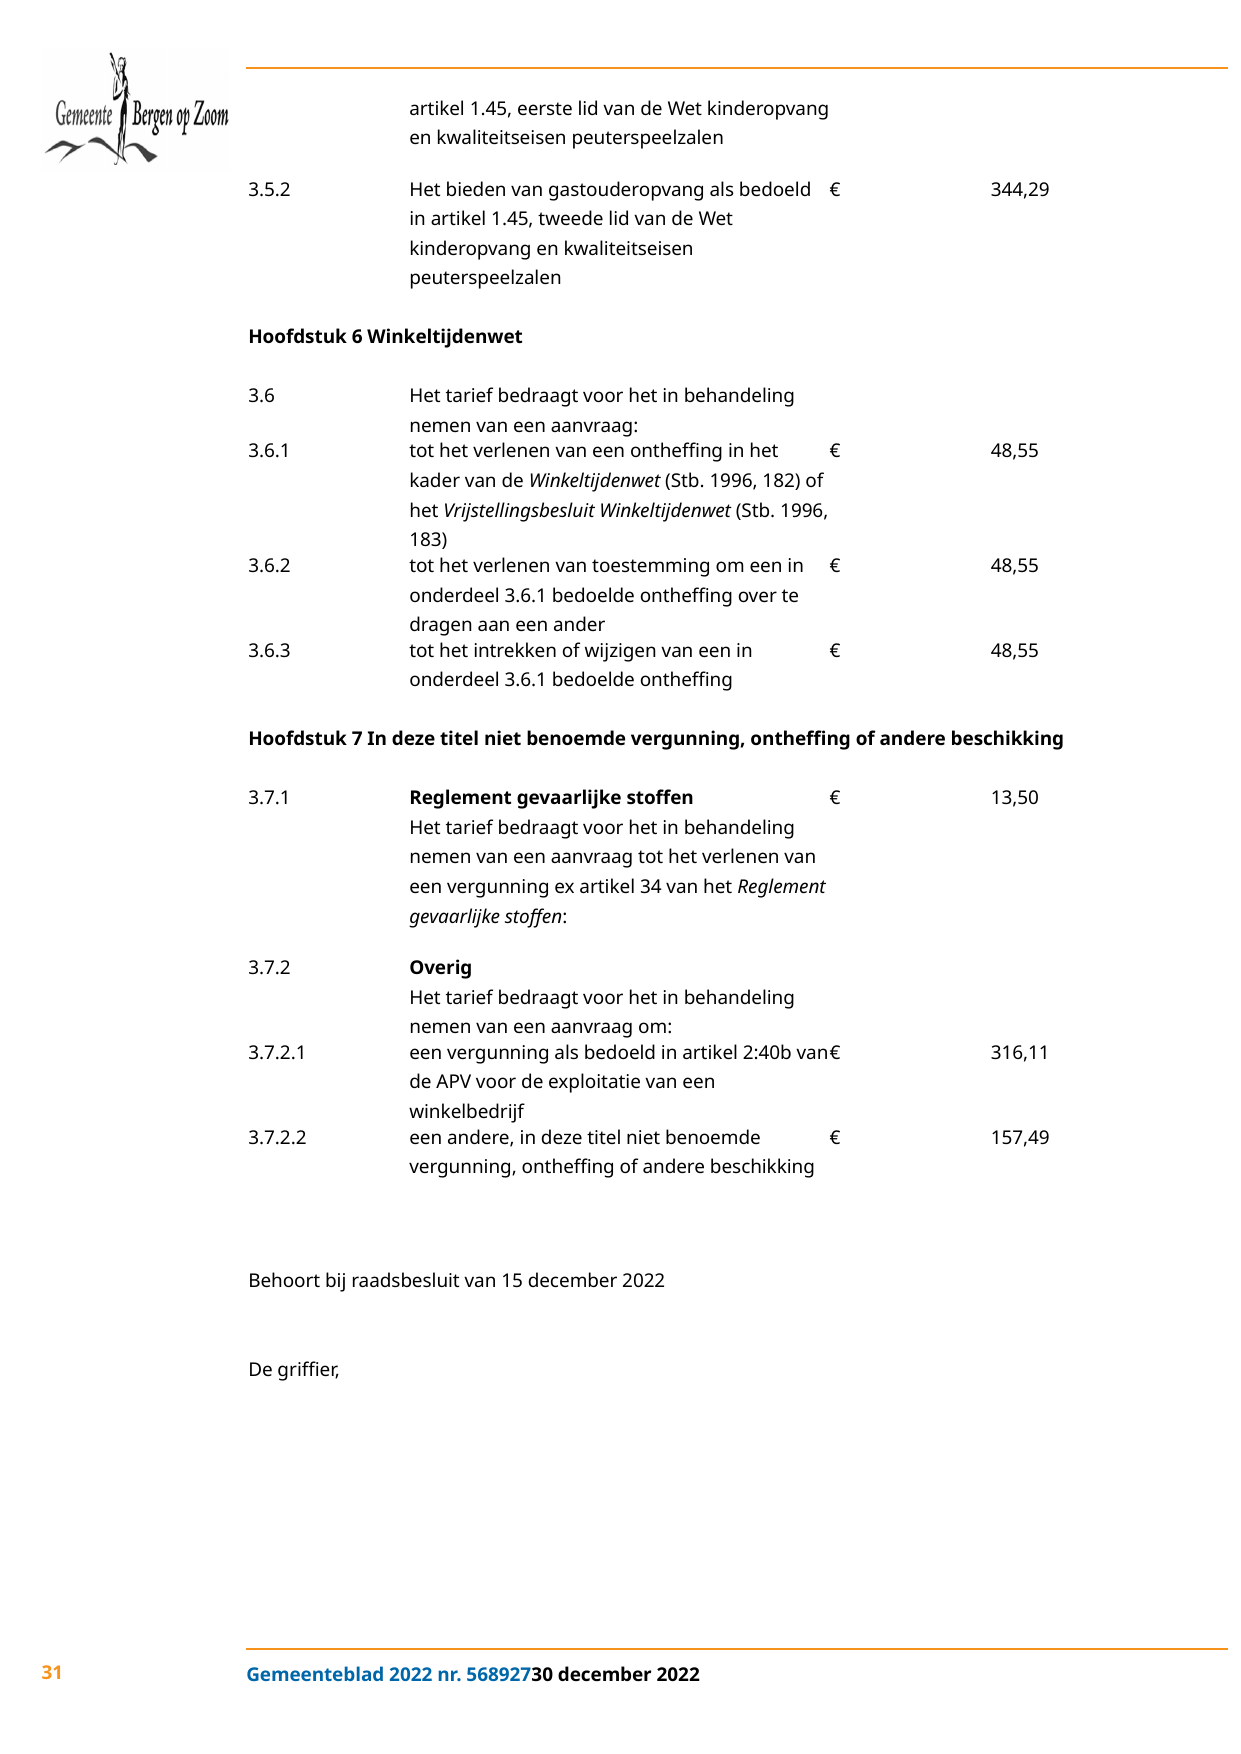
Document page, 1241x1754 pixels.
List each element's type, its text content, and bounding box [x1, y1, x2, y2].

table_cell Overig Het tarief bedraagt voor het in behandeling nemen van een aanvraag om: [409, 954, 829, 1039]
table_header € [829, 785, 991, 928]
text Hoofdstuk 6 Winkeltijdenwet [248, 323, 1152, 349]
text Hoofdstuk 7 In deze titel niet benoemde vergunning, ontheffing of andere beschikking [248, 725, 1152, 751]
table_cell 316,11 [991, 1039, 1152, 1124]
table_cell [248, 1179, 409, 1205]
table_cell [248, 150, 409, 176]
table_header [829, 383, 991, 438]
table_cell € [829, 637, 991, 692]
table_header 3.7.1 [248, 785, 409, 928]
table_cell tot het verlenen van toestemming om een in onderdeel 3.6.1 bedoelde ontheffing over te dragen aan een ander [409, 552, 829, 637]
table_cell [829, 1179, 991, 1205]
text De griffier, [248, 1356, 1152, 1382]
table_cell € [829, 438, 991, 552]
table_cell 3.6.3 [248, 637, 409, 692]
table_cell [409, 1179, 829, 1205]
table_cell tot het verlenen van een ontheffing in het kader van de Winkeltijdenwet (Stb. 1996, 182) of het Vrijstellingsbesluit Winkeltijdenwet (Stb. 1996, 183) [409, 438, 829, 552]
table_cell [409, 929, 829, 954]
table_header Reglement gevaarlijke stoffen Het tarief bedraagt voor het in behandeling nemen van een aanvraag tot het verlenen van een vergunning ex artikel 34 van het Reglement gevaarlijke stoffen: [409, 785, 829, 928]
table_cell [409, 150, 829, 176]
table_cell 48,55 [991, 438, 1152, 552]
table_cell € [829, 552, 991, 637]
table_cell tot het intrekken of wijzigen van een in onderdeel 3.6.1 bedoelde ontheffing [409, 637, 829, 692]
table_cell [248, 95, 409, 150]
table_cell € [829, 1124, 991, 1179]
table_cell [991, 954, 1152, 1039]
table_cell [829, 954, 991, 1039]
table_header [991, 383, 1152, 438]
table_header 13,50 [991, 785, 1152, 928]
table_cell 48,55 [991, 552, 1152, 637]
table_cell 48,55 [991, 637, 1152, 692]
table_cell € [829, 176, 991, 290]
table_header Het tarief bedraagt voor het in behandeling nemen van een aanvraag: [409, 383, 829, 438]
table_cell [991, 929, 1152, 954]
table_cell 3.7.2.1 [248, 1039, 409, 1124]
table_cell 3.6.1 [248, 438, 409, 552]
table_cell [991, 95, 1152, 150]
table_cell [829, 150, 991, 176]
table_cell [991, 1179, 1152, 1205]
table_cell [248, 929, 409, 954]
table_cell 3.6.2 [248, 552, 409, 637]
table_cell 3.7.2.2 [248, 1124, 409, 1179]
table_cell 157,49 [991, 1124, 1152, 1179]
table_cell een vergunning als bedoeld in artikel 2:40b van de APV voor de exploitatie van een winkelbedrijf [409, 1039, 829, 1124]
table_cell [991, 150, 1152, 176]
table_cell 3.7.2 [248, 954, 409, 1039]
table_cell Het bieden van gastouderopvang als bedoeld in artikel 1.45, tweede lid van de Wet kinderopvang en kwaliteitseisen peuterspeelzalen [409, 176, 829, 290]
table_cell artikel 1.45, eerste lid van de Wet kinderopvang en kwaliteitseisen peuterspeelzalen [409, 95, 829, 150]
table_cell € [829, 1039, 991, 1124]
table_header 3.6 [248, 383, 409, 438]
table_cell [829, 929, 991, 954]
table_cell een andere, in deze titel niet benoemde vergunning, ontheffing of andere beschikking [409, 1124, 829, 1179]
text Behoort bij raadsbesluit van 15 december 2022 [248, 1267, 1152, 1293]
picture [41, 47, 231, 172]
table_cell 3.5.2 [248, 176, 409, 290]
table_cell [829, 95, 991, 150]
table_cell 344,29 [991, 176, 1152, 290]
